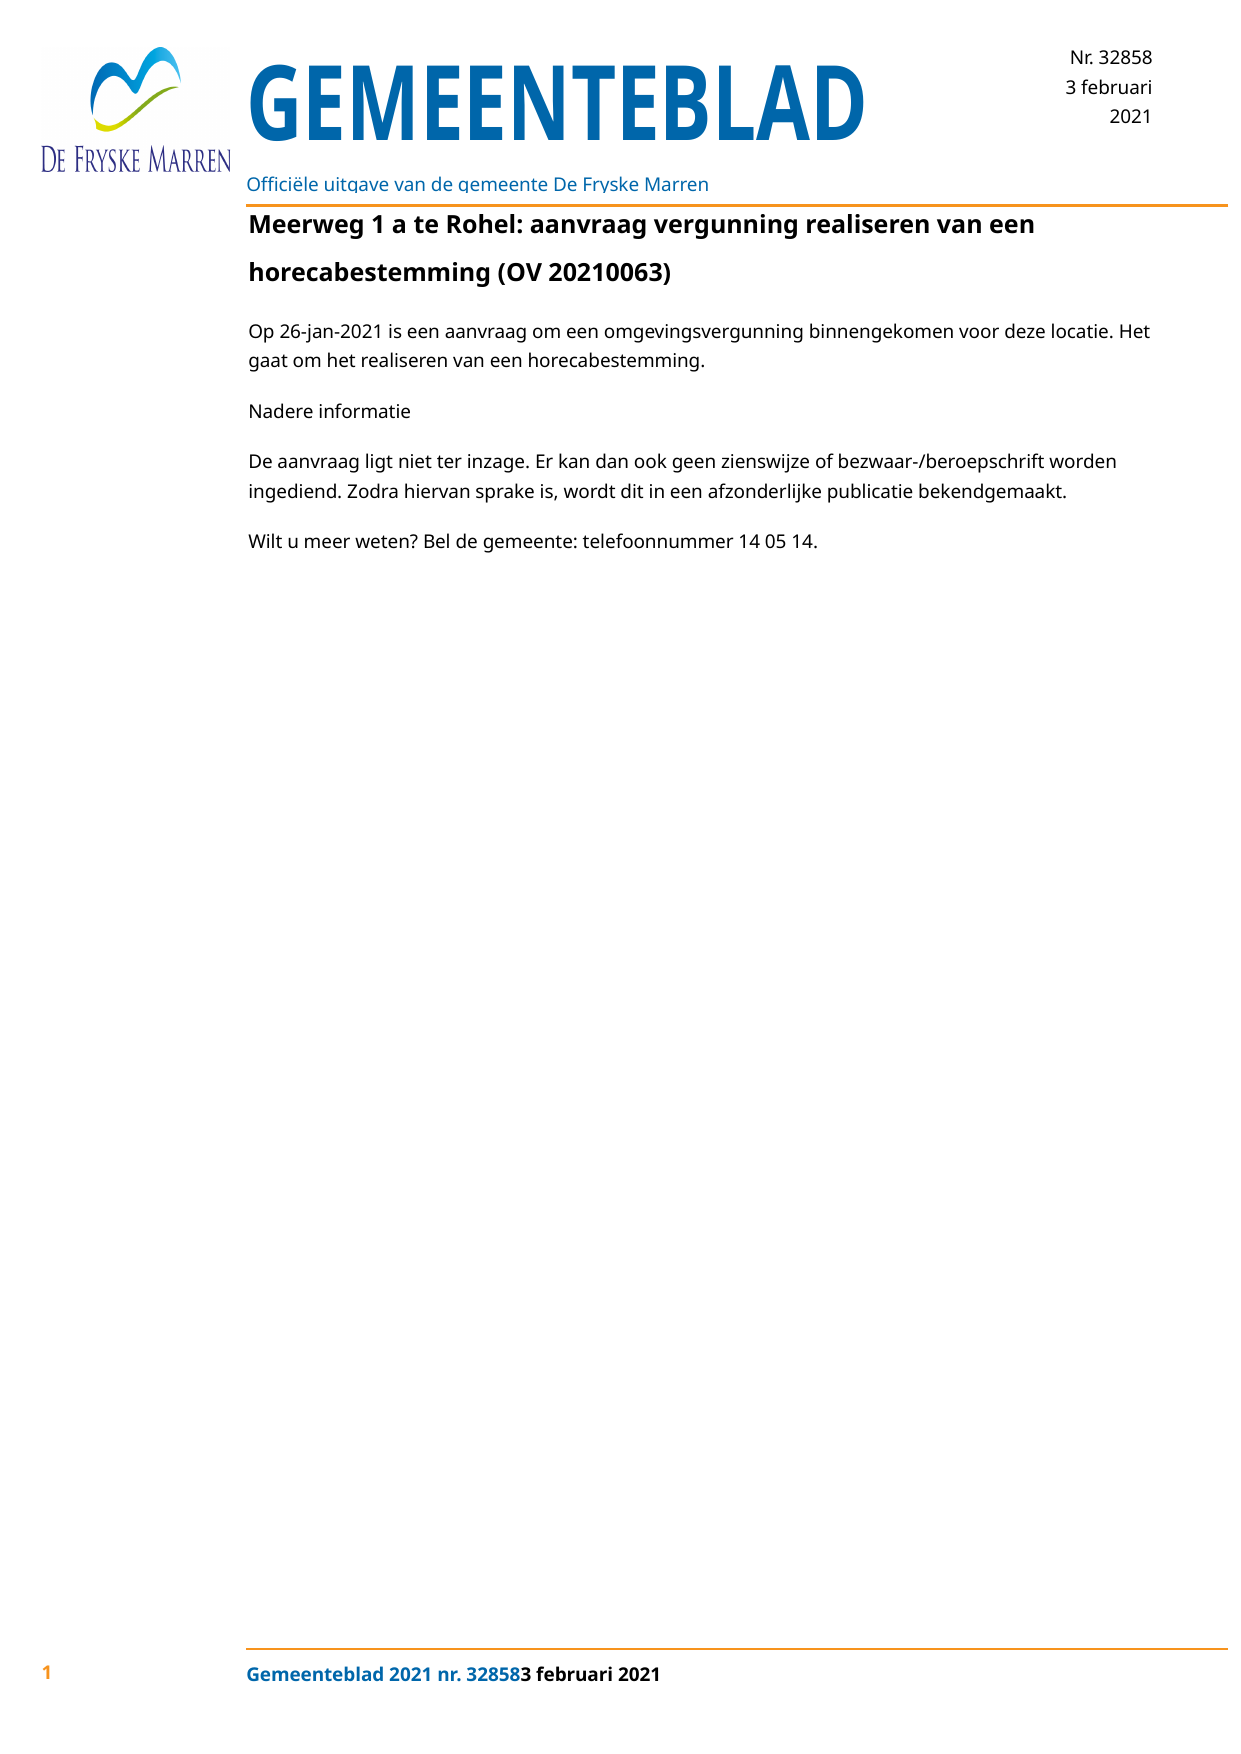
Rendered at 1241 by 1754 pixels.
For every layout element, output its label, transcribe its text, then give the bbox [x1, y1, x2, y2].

picture [41, 47, 231, 172]
text Meerweg 1 a te Rohel: aanvraag vergunning realiseren van een horecabestemming (OV 20210063) [248, 207, 1152, 288]
text De aanvraag ligt niet ter inzage. Er kan dan ook geen zienswijze of bezwaar-/beroepschrift worden ingediend. Zodra hiervan sprake is, wordt dit in een afzonderlijke publicatie bekendgemaakt. [248, 448, 1152, 504]
text Wilt u meer weten? Bel de gemeente: telefoonnummer 14 05 14. [248, 528, 1152, 554]
text Op 26-jan-2021 is een aanvraag om een omgevingsvergunning binnengekomen voor deze locatie. Het gaat om het realiseren van een horecabestemming. [248, 318, 1152, 373]
text Nadere informatie [248, 398, 1152, 424]
